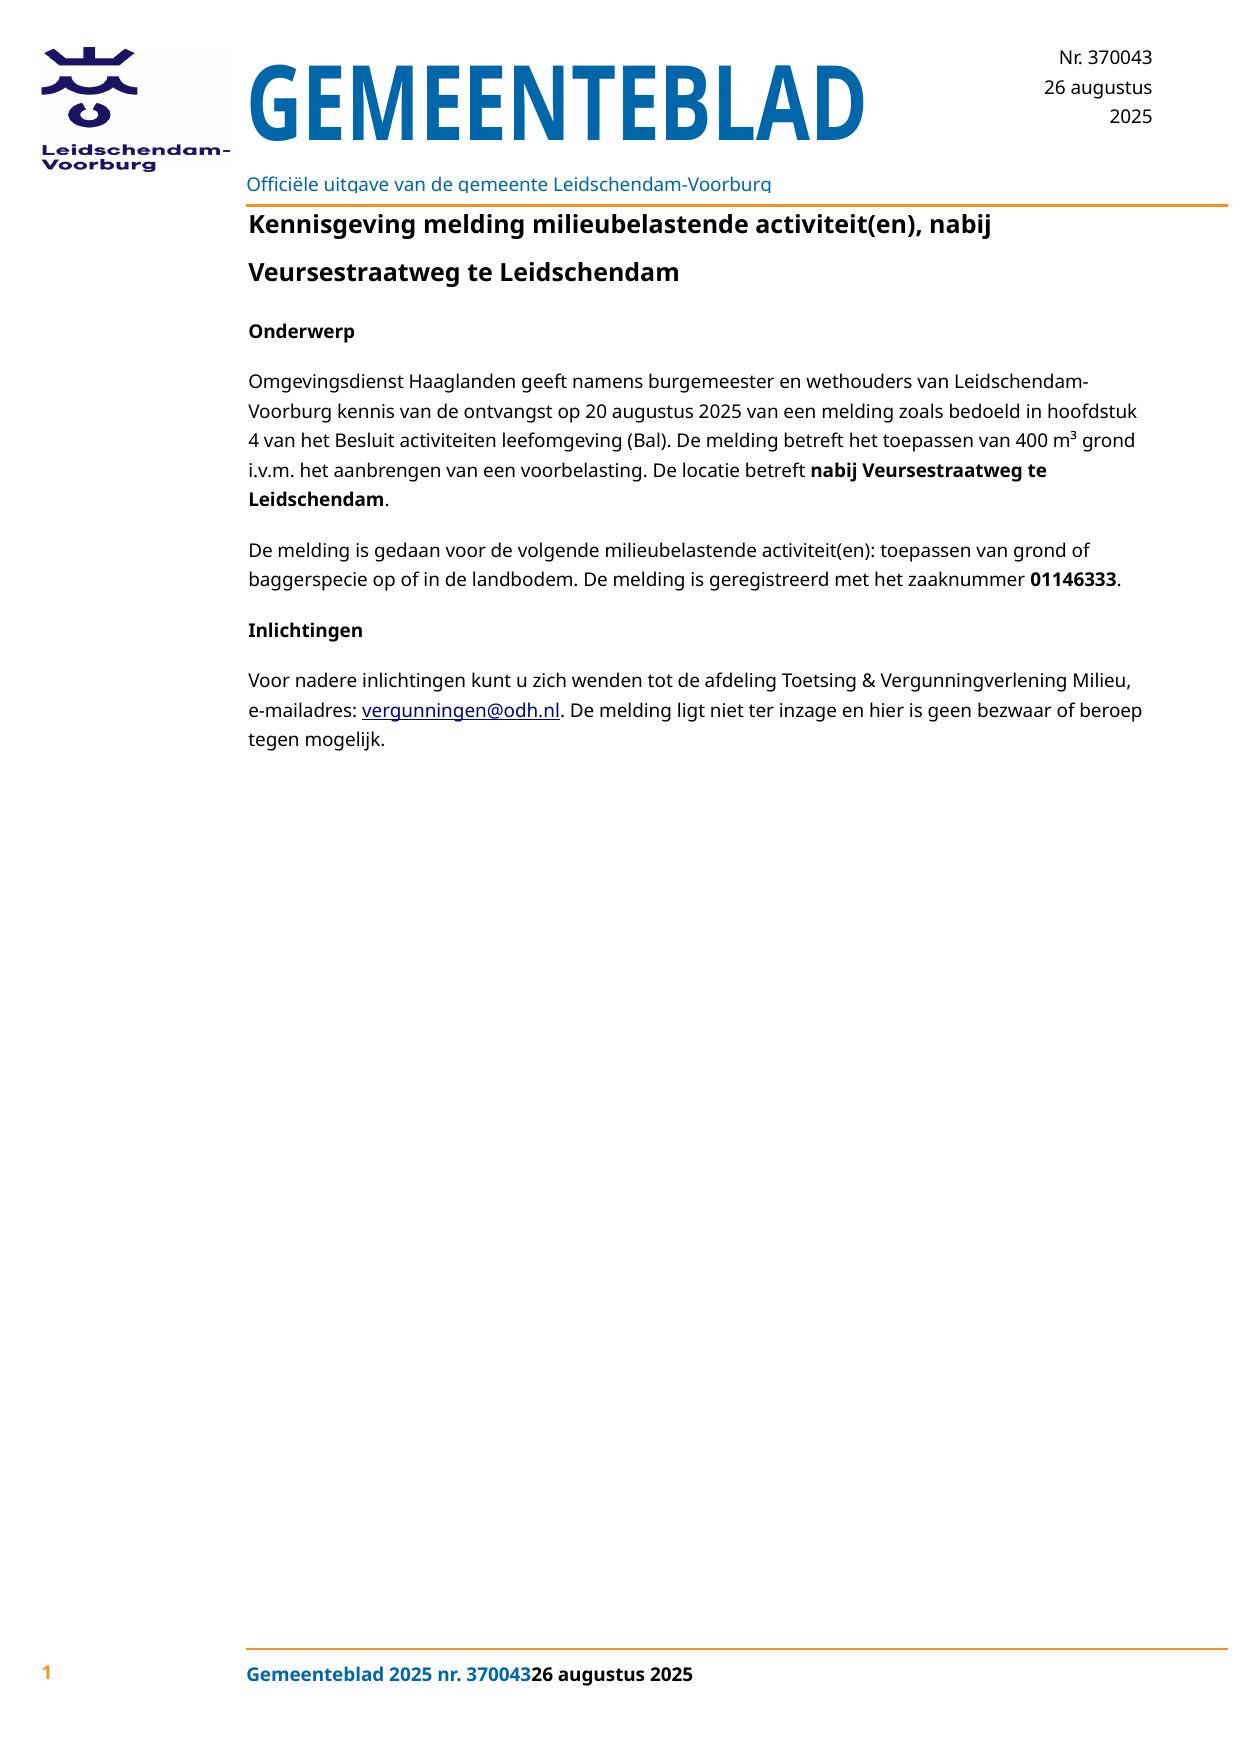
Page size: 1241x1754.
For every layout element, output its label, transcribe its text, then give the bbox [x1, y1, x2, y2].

text Omgevingsdienst Haaglanden geeft namens burgemeester en wethouders van Leidschendam-Voorburg kennis van de ontvangst op 20 augustus 2025 van een melding zoals bedoeld in hoofdstuk 4 van het Besluit activiteiten leefomgeving (Bal). De melding betreft het toepassen van 400 m³ grond i.v.m. het aanbrengen van een voorbelasting. De locatie betreft nabij Veursestraatweg te Leidschendam. [248, 368, 1152, 512]
text Inlichtingen [248, 617, 1152, 643]
text Onderwerp [248, 318, 1152, 344]
text Voor nadere inlichtingen kunt u zich wenden tot de afdeling Toetsing & Vergunningverlening Milieu, e-mailadres: vergunningen@odh.nl. De melding ligt niet ter inzage en hier is geen bezwaar of beroep tegen mogelijk. [248, 667, 1152, 752]
text De melding is gedaan voor de volgende milieubelastende activiteit(en): toepassen van grond of baggerspecie op of in de landbodem. De melding is geregistreerd met het zaaknummer 01146333. [248, 537, 1152, 592]
text Kennisgeving melding milieubelastende activiteit(en), nabij Veursestraatweg te Leidschendam [248, 207, 1152, 288]
picture [41, 47, 231, 172]
